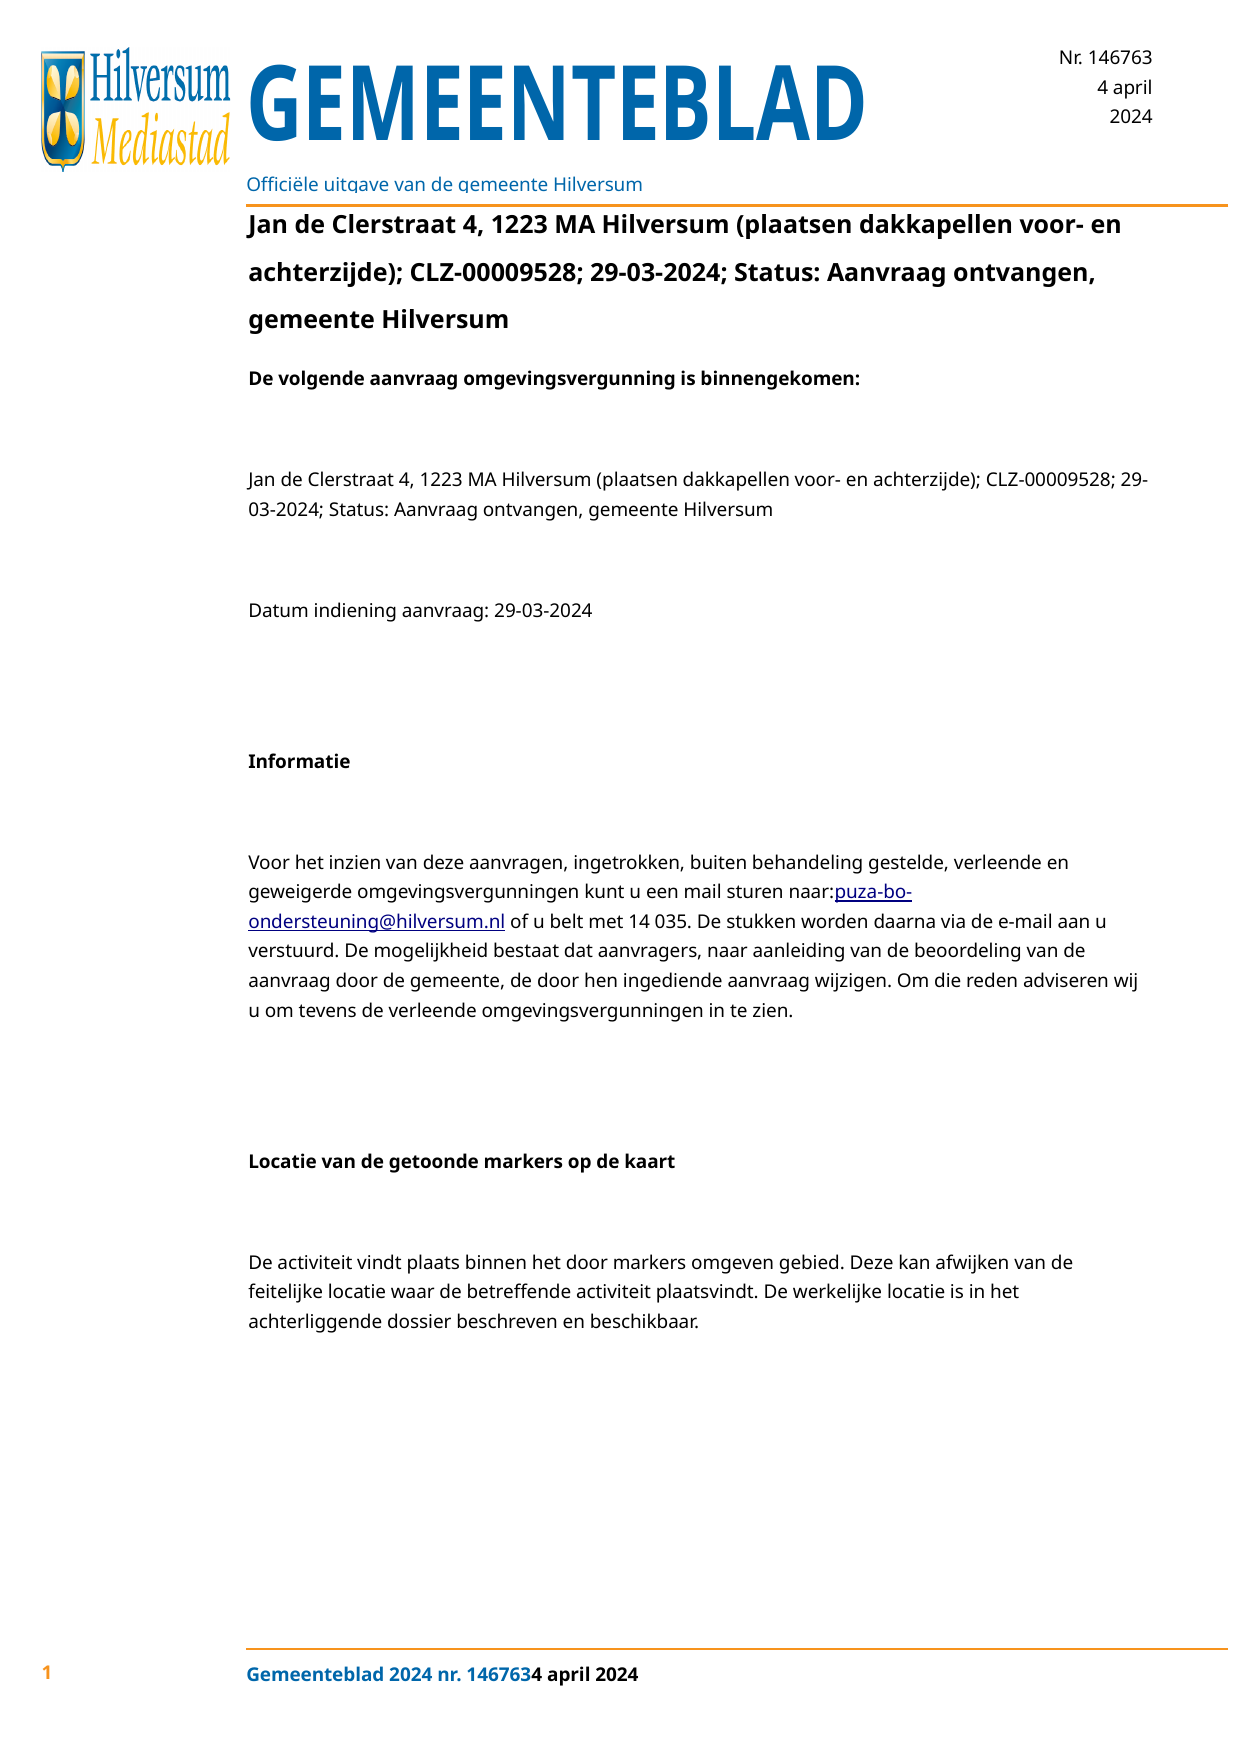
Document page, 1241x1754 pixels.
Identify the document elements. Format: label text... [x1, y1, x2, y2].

text Datum indiening aanvraag: 29-03-2024 [248, 597, 1152, 622]
text De activiteit vindt plaats binnen het door markers omgeven gebied. Deze kan afwijken van de feitelijke locatie waar de betreffende activiteit plaatsvindt. De werkelijke locatie is in het achterliggende dossier beschreven en beschikbaar. [248, 1249, 1152, 1334]
text De volgende aanvraag omgevingsvergunning is binnengekomen: [248, 366, 1152, 391]
text Jan de Clerstraat 4, 1223 MA Hilversum (plaatsen dakkapellen voor- en achterzijde); CLZ-00009528; 29-03-2024; Status: Aanvraag ontvangen, gemeente Hilversum [248, 466, 1152, 522]
text Informatie [248, 748, 1152, 774]
text Locatie van de getoonde markers op de kaart [248, 1148, 1152, 1174]
picture [41, 47, 231, 172]
text Voor het inzien van deze aanvragen, ingetrokken, buiten behandeling gestelde, verleende en geweigerde omgevingsvergunningen kunt u een mail sturen naar:puza-bo-ondersteuning@hilversum.nl of u belt met 14 035. De stukken worden daarna via de e-mail aan u verstuurd. De mogelijkheid bestaat dat aanvragers, naar aanleiding van de beoordeling van de aanvraag door de gemeente, de door hen ingediende aanvraag wijzigen. Om die reden adviseren wij u om tevens de verleende omgevingsvergunningen in te zien. [248, 849, 1152, 1022]
text Jan de Clerstraat 4, 1223 MA Hilversum (plaatsen dakkapellen voor- en achterzijde); CLZ-00009528; 29-03-2024; Status: Aanvraag ontvangen, gemeente Hilversum [248, 207, 1152, 336]
